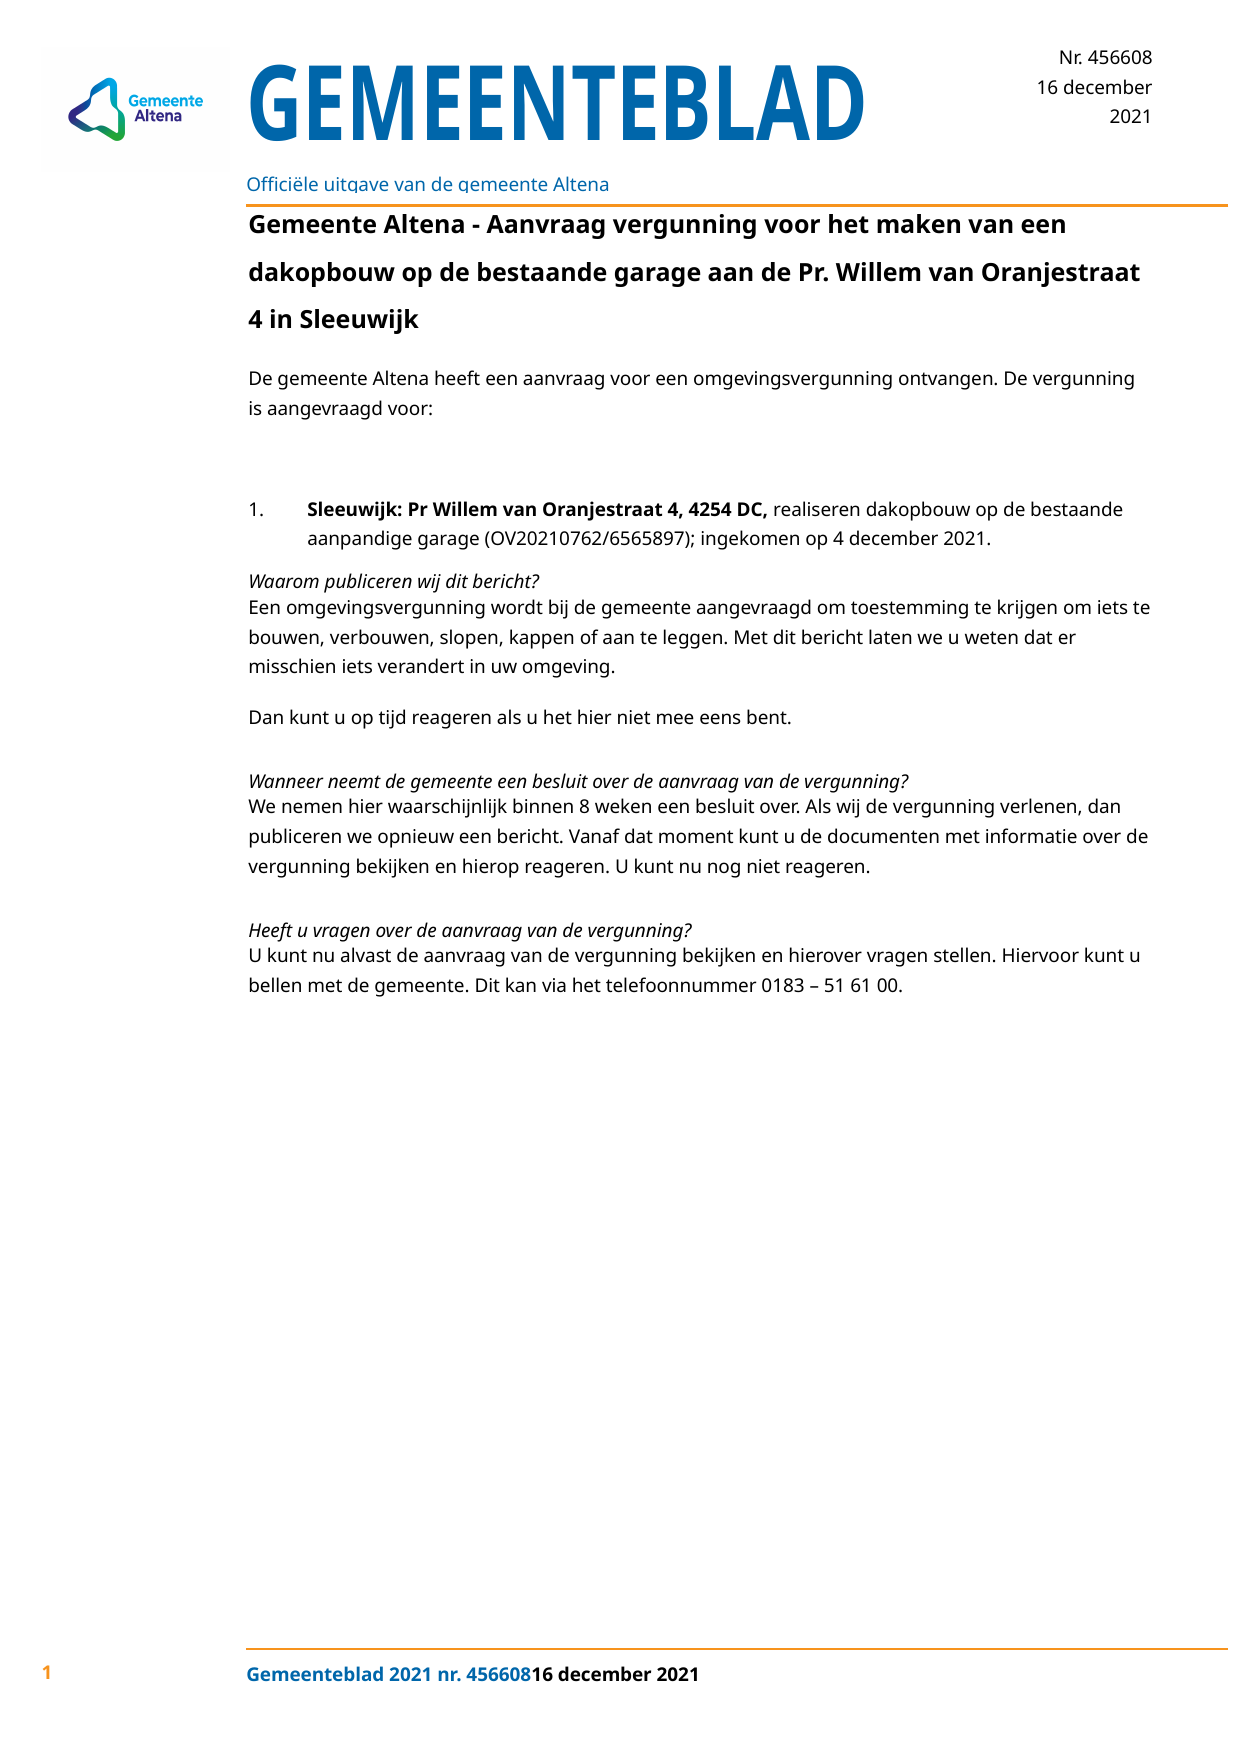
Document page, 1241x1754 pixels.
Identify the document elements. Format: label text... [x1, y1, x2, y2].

text U kunt nu alvast de aanvraag van de vergunning bekijken en hierover vragen stellen. Hiervoor kunt u bellen met de gemeente. Dit kan via het telefoonnummer 0183 – 51 61 00. [248, 942, 1152, 998]
text Heeft u vragen over de aanvraag van de vergunning? [248, 917, 1152, 942]
picture [41, 47, 231, 172]
text We nemen hier waarschijnlijk binnen 8 weken een besluit over. Als wij de vergunning verlenen, dan publiceren we opnieuw een bericht. Vanaf dat moment kunt u de documenten met informatie over de vergunning bekijken en hierop reageren. U kunt nu nog niet reageren. [248, 794, 1152, 878]
text Gemeente Altena - Aanvraag vergunning voor het maken van een dakopbouw op de bestaande garage aan de Pr. Willem van Oranjestraat 4 in Sleeuwijk [248, 207, 1152, 336]
text Wanneer neemt de gemeente een besluit over de aanvraag van de vergunning? [248, 768, 1152, 794]
text Een omgevingsvergunning wordt bij de gemeente aangevraagd om toestemming te krijgen om iets te bouwen, verbouwen, slopen, kappen of aan te leggen. Met dit bericht laten we u weten dat er misschien iets verandert in uw omgeving. [248, 594, 1152, 679]
text Waarom publiceren wij dit bericht? [248, 569, 1152, 594]
list Sleeuwijk: Pr Willem van Oranjestraat 4, 4254 DC, realiseren dakopbouw op de bestaande aanpandige garage (OV20210762/6565897); ingekomen op 4 december 2021. [248, 496, 1152, 551]
text Dan kunt u op tijd reageren als u het hier niet mee eens bent. [248, 704, 1152, 730]
text De gemeente Altena heeft een aanvraag voor een omgevingsvergunning ontvangen. De vergunning is aangevraagd voor: [248, 366, 1152, 421]
